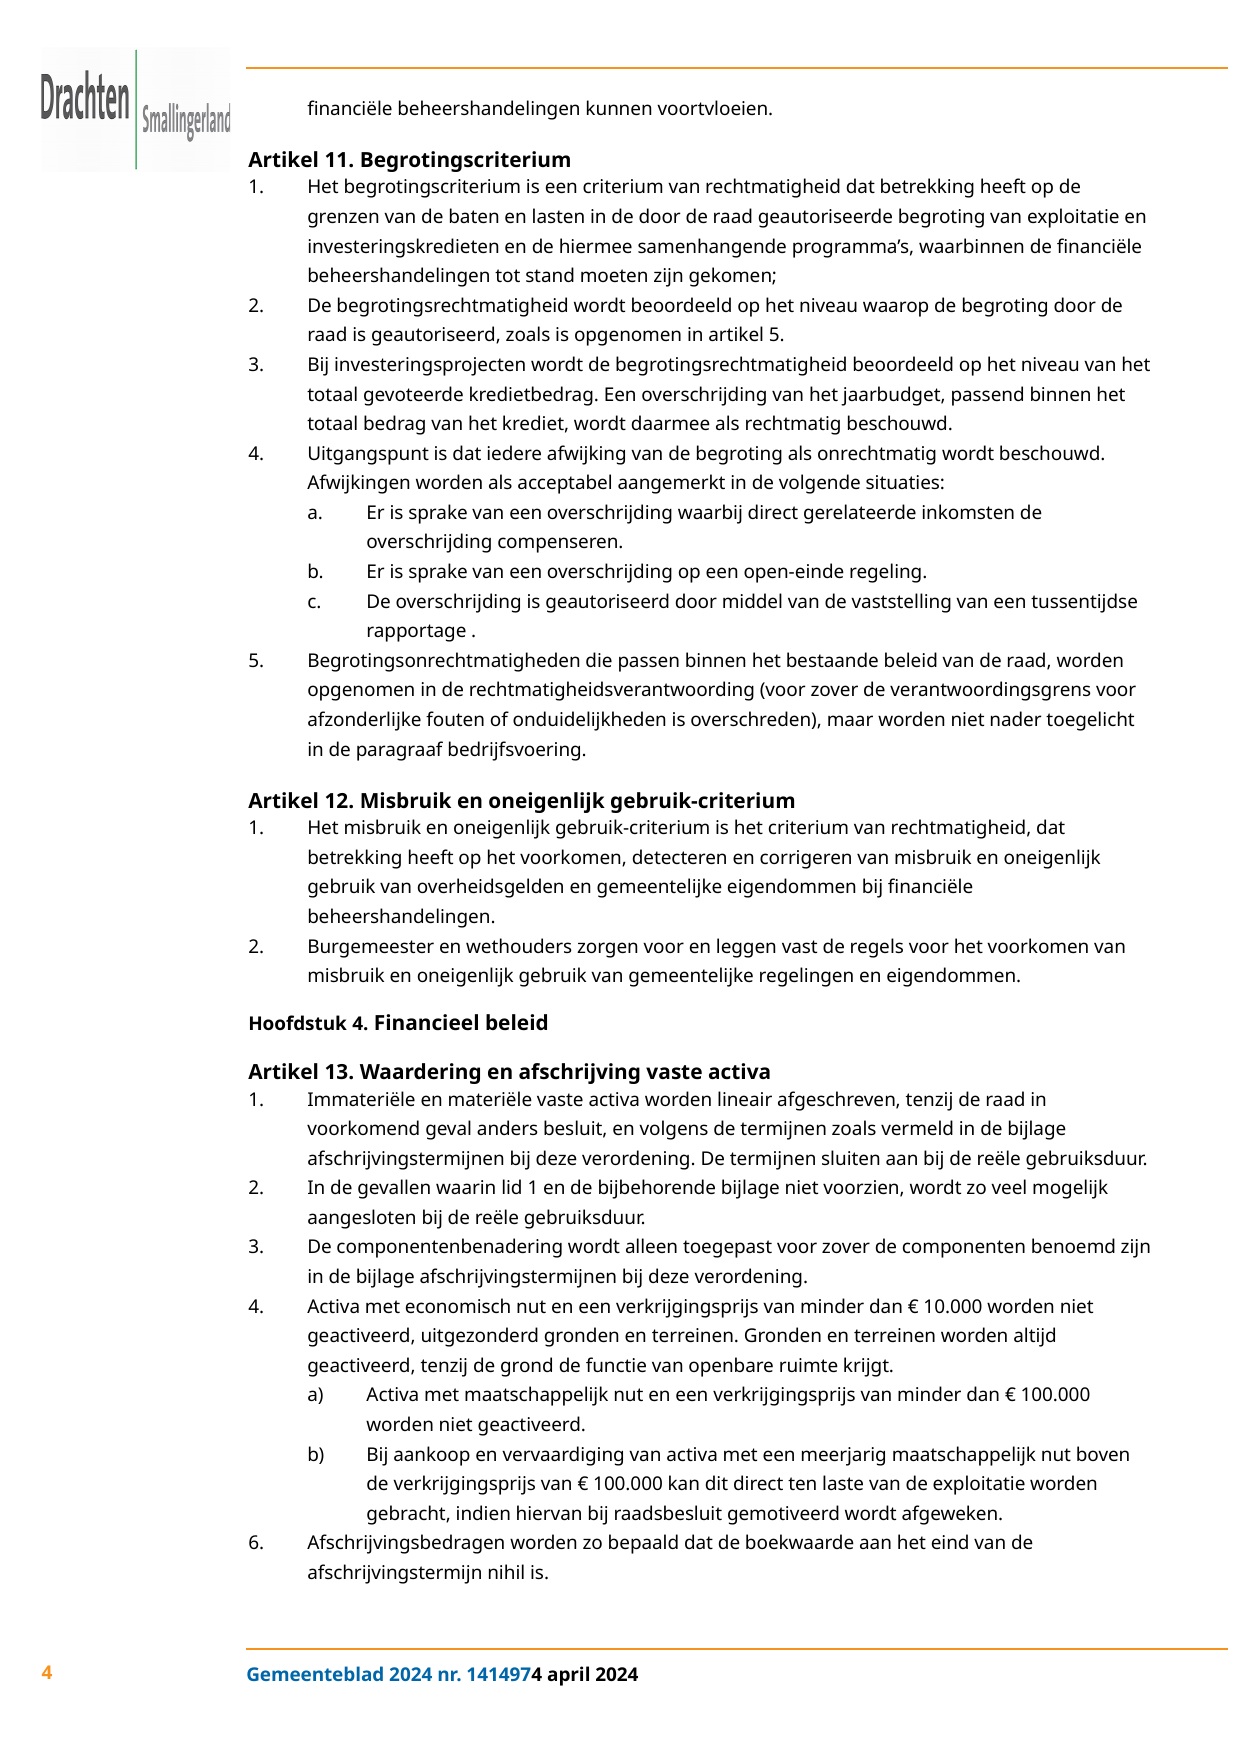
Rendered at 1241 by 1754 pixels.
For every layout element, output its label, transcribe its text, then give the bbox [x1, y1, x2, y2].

list Het begrotingscriterium is een criterium van rechtmatigheid dat betrekking heeft op de grenzen van de baten en lasten in de door de raad geautoriseerde begroting van exploitatie en investeringskredieten en de hiermee samenhangende programma’s, waarbinnen de financiële beheershandelingen tot stand moeten zijn gekomen; [248, 174, 1152, 288]
list Bij aankoop en vervaardiging van activa met een meerjarig maatschappelijk nut boven de verkrijgingsprijs van € 100.000 kan dit direct ten laste van de exploitatie worden gebracht, indien hiervan bij raadsbesluit gemotiveerd wordt afgeweken. [307, 1441, 1152, 1526]
list Er is sprake van een overschrijding op een open-einde regeling. [307, 558, 1152, 584]
list Het misbruik en oneigenlijk gebruik-criterium is het criterium van rechtmatigheid, dat betrekking heeft op het voorkomen, detecteren en corrigeren van misbruik en oneigenlijk gebruik van overheidsgelden en gemeentelijke eigendommen bij financiële beheershandelingen. [248, 814, 1152, 929]
list Uitgangspunt is dat iedere afwijking van de begroting als onrechtmatig wordt beschouwd. Afwijkingen worden als acceptabel aangemerkt in de volgende situaties: [248, 440, 1152, 495]
list De begrotingsrechtmatigheid wordt beoordeeld op het niveau waarop de begroting door de raad is geautoriseerd, zoals is opgenomen in artikel 5. [248, 292, 1152, 347]
list Activa met economisch nut en een verkrijgingsprijs van minder dan € 10.000 worden niet geactiveerd, uitgezonderd gronden en terreinen. Gronden en terreinen worden altijd geactiveerd, tenzij de grond de functie van openbare ruimte krijgt. [248, 1293, 1152, 1378]
picture [41, 47, 231, 172]
list In de gevallen waarin lid 1 en de bijbehorende bijlage niet voorzien, wordt zo veel mogelijk aangesloten bij de reële gebruiksduur. [248, 1174, 1152, 1230]
list Afschrijvingsbedragen worden zo bepaald dat de boekwaarde aan het eind van de afschrijvingstermijn nihil is. [248, 1529, 1152, 1585]
list Begrotingsonrechtmatigheden die passen binnen het bestaande beleid van de raad, worden opgenomen in de rechtmatigheidsverantwoording (voor zover de verantwoordingsgrens voor afzonderlijke fouten of onduidelijkheden is overschreden), maar worden niet nader toegelicht in de paragraaf bedrijfsvoering. [248, 647, 1152, 761]
text Artikel 12. Misbruik en oneigenlijk gebruik-criterium [248, 786, 1152, 814]
text Artikel 13. Waardering en afschrijving vaste activa [248, 1057, 1152, 1086]
list Er is sprake van een overschrijding waarbij direct gerelateerde inkomsten de overschrijding compenseren. [307, 499, 1152, 554]
text Artikel 11. Begrotingscriterium [248, 145, 1152, 174]
text Hoofdstuk 4. Financieel beleid [248, 1008, 1152, 1037]
list De overschrijding is geautoriseerd door middel van de vaststelling van een tussentijdse rapportage . [307, 588, 1152, 643]
list De componentenbenadering wordt alleen toegepast voor zover de componenten benoemd zijn in de bijlage afschrijvingstermijnen bij deze verordening. [248, 1234, 1152, 1289]
list Bij investeringsprojecten wordt de begrotingsrechtmatigheid beoordeeld op het niveau van het totaal gevoteerde kredietbedrag. Een overschrijding van het jaarbudget, passend binnen het totaal bedrag van het krediet, wordt daarmee als rechtmatig beschouwd. [248, 351, 1152, 436]
list Burgemeester en wethouders zorgen voor en leggen vast de regels voor het voorkomen van misbruik en oneigenlijk gebruik van gemeentelijke regelingen en eigendommen. [248, 933, 1152, 988]
list Immateriële en materiële vaste activa worden lineair afgeschreven, tenzij de raad in voorkomend geval anders besluit, en volgens de termijnen zoals vermeld in de bijlage afschrijvingstermijnen bij deze verordening. De termijnen sluiten aan bij de reële gebruiksduur. [248, 1086, 1152, 1171]
list financiële beheershandelingen kunnen voortvloeien. [248, 95, 1152, 121]
list Activa met maatschappelijk nut en een verkrijgingsprijs van minder dan € 100.000 worden niet geactiveerd. [307, 1382, 1152, 1437]
